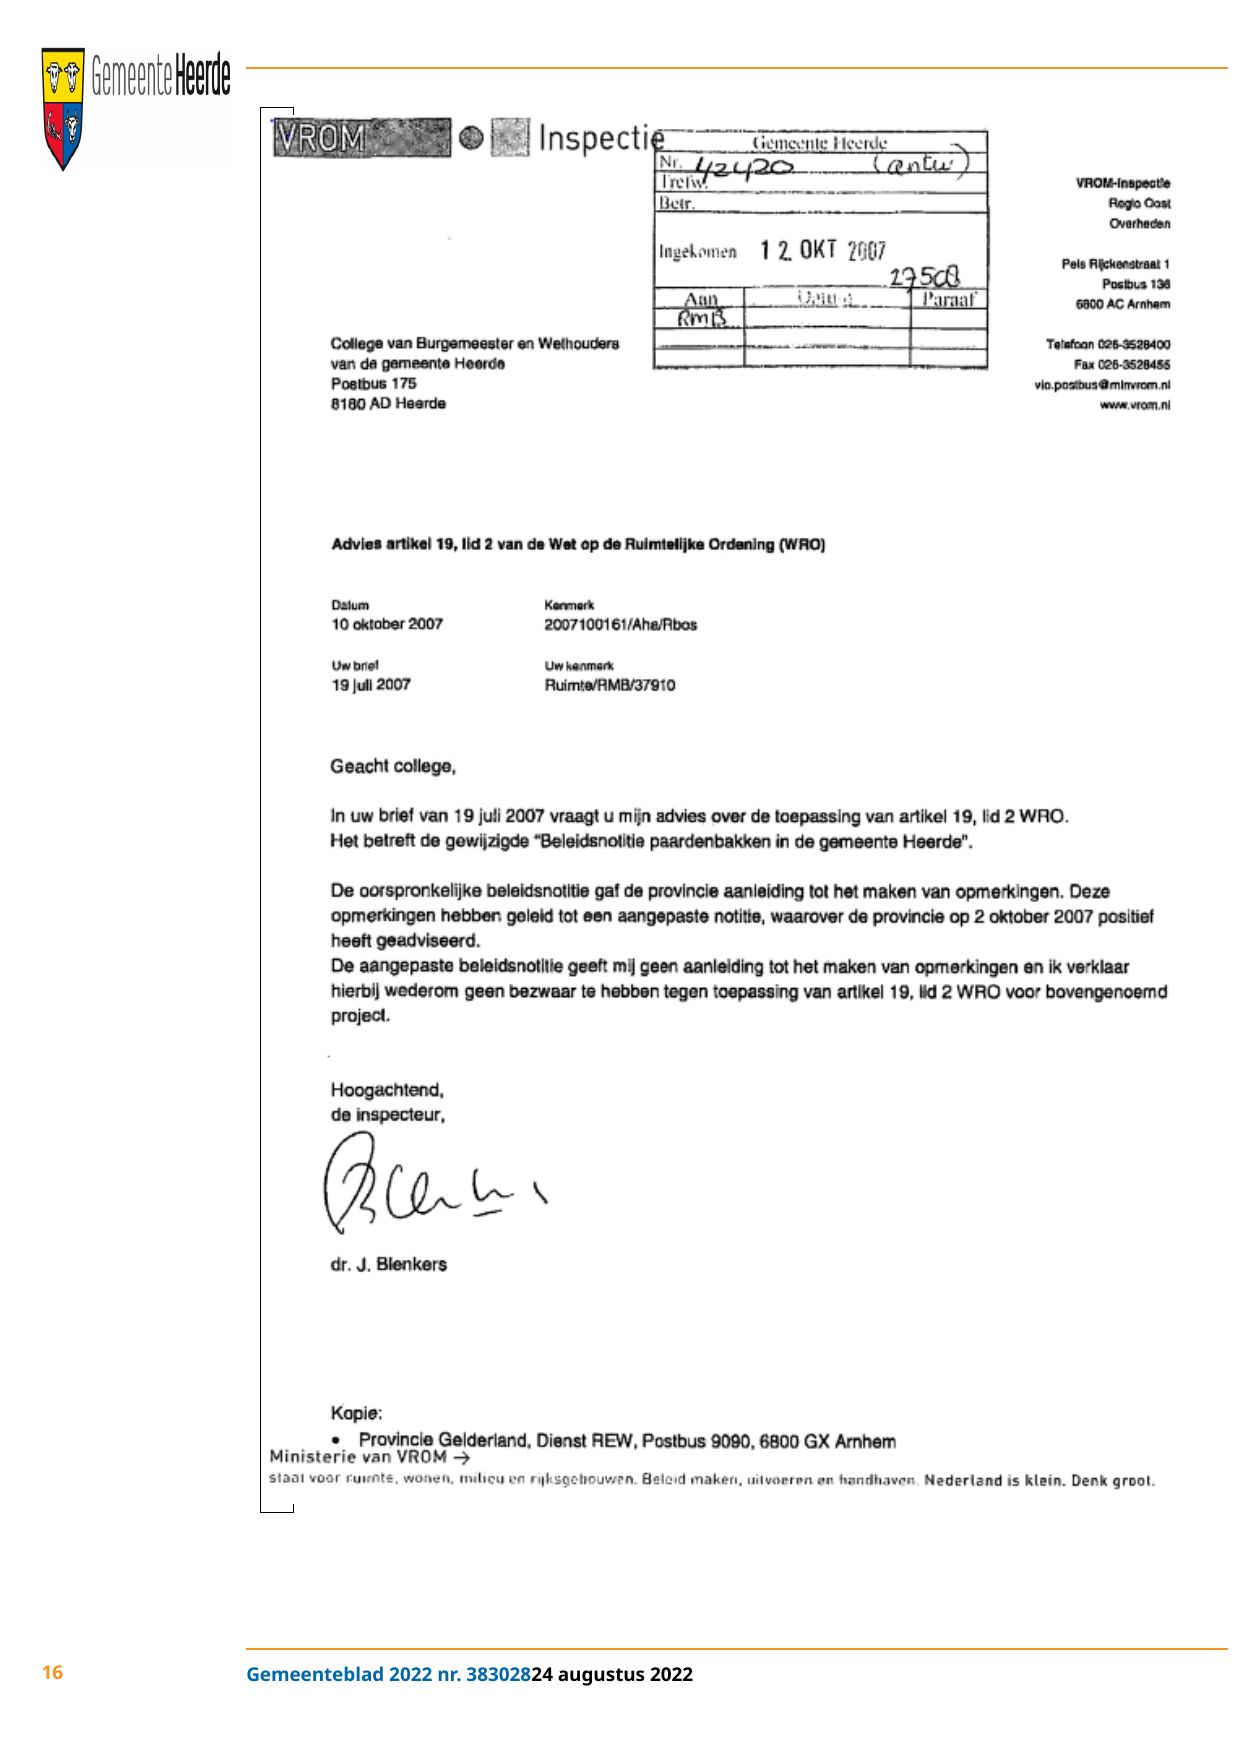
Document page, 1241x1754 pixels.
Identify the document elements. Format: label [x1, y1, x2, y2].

picture [41, 47, 231, 172]
picture [268, 115, 1172, 1504]
